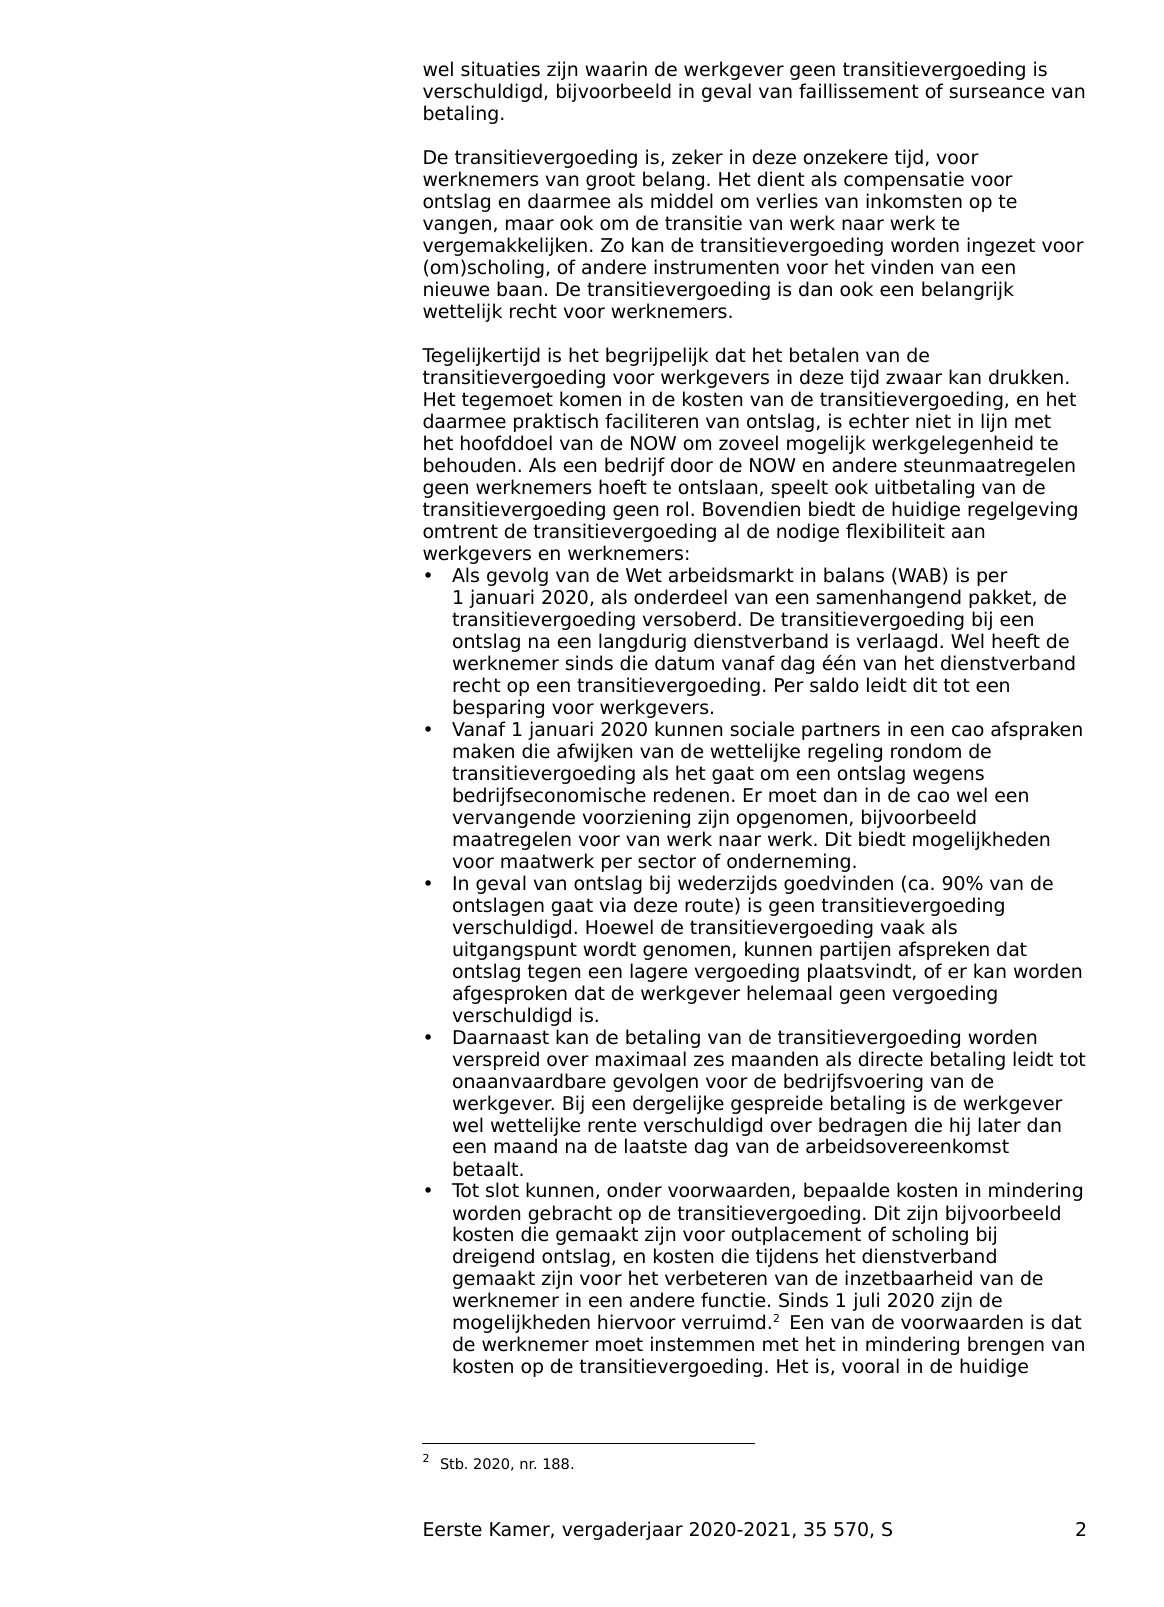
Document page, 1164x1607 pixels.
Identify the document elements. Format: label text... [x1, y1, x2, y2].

text • Als gevolg van de Wet arbeidsmarkt in balans (WAB) is per 1 januari 2020, als onderdeel van een samenhangend pakket, de transitievergoeding versoberd. De transitievergoeding bij een ontslag na een langdurig dienstverband is verlaagd. Wel heeft de werknemer sinds die datum vanaf dag één van het dienstverband recht op een transitievergoeding. Per saldo leidt dit tot een besparing voor werkgevers. [422, 565, 1087, 719]
text • In geval van ontslag bij wederzijds goedvinden (ca. 90% van de ontslagen gaat via deze route) is geen transitievergoeding verschuldigd. Hoewel de transitievergoeding vaak als uitgangspunt wordt genomen, kunnen partijen afspreken dat ontslag tegen een lagere vergoeding plaatsvindt, of er kan worden afgesproken dat de werkgever helemaal geen vergoeding verschuldigd is. [422, 873, 1087, 1027]
text wel situaties zijn waarin de werkgever geen transitievergoeding is verschuldigd, bijvoorbeeld in geval van faillissement of surseance van betaling. [422, 59, 1087, 125]
text • Tot slot kunnen, onder voorwaarden, bepaalde kosten in mindering worden gebracht op de transitievergoeding. Dit zijn bijvoorbeeld kosten die gemaakt zijn voor outplacement of scholing bij dreigend ontslag, en kosten die tijdens het dienstverband gemaakt zijn voor het verbeteren van de inzetbaarheid van de werknemer in een andere functie. Sinds 1 juli 2020 zijn de mogelijkheden hiervoor verruimd. Een van de voorwaarden is dat de werknemer moet instemmen met het in mindering brengen van kosten op de transitievergoeding. Het is, vooral in de huidige [422, 1180, 1087, 1378]
text Tegelijkertijd is het begrijpelijk dat het betalen van de transitievergoeding voor werkgevers in deze tijd zwaar kan drukken. Het tegemoet komen in de kosten van de transitievergoeding, en het daarmee praktisch faciliteren van ontslag, is echter niet in lijn met het hoofddoel van de NOW om zoveel mogelijk werkgelegenheid te behouden. Als een bedrijf door de NOW en andere steunmaatregelen geen werknemers hoeft te ontslaan, speelt ook uitbetaling van de transitievergoeding geen rol. Bovendien biedt de huidige regelgeving omtrent de transitievergoeding al de nodige flexibiliteit aan werkgevers en werknemers: [422, 345, 1087, 565]
text • Daarnaast kan de betaling van de transitievergoeding worden verspreid over maximaal zes maanden als directe betaling leidt tot onaanvaardbare gevolgen voor de bedrijfsvoering van de werkgever. Bij een dergelijke gespreide betaling is de werkgever wel wettelijke rente verschuldigd over bedragen die hij later dan een maand na de laatste dag van de arbeidsovereenkomst betaalt. [422, 1027, 1087, 1180]
text De transitievergoeding is, zeker in deze onzekere tijd, voor werknemers van groot belang. Het dient als compensatie voor ontslag en daarmee als middel om verlies van inkomsten op te vangen, maar ook om de transitie van werk naar werk te vergemakkelijken. Zo kan de transitievergoeding worden ingezet voor (om)scholing, of andere instrumenten voor het vinden van een nieuwe baan. De transitievergoeding is dan ook een belangrijk wettelijk recht voor werknemers. [422, 147, 1087, 323]
text • Vanaf 1 januari 2020 kunnen sociale partners in een cao afspraken maken die afwijken van de wettelijke regeling rondom de transitievergoeding als het gaat om een ontslag wegens bedrijfseconomische redenen. Er moet dan in de cao wel een vervangende voorziening zijn opgenomen, bijvoorbeeld maatregelen voor van werk naar werk. Dit biedt mogelijkheden voor maatwerk per sector of onderneming. [422, 719, 1087, 873]
text Stb. 2020, nr. 188. [422, 1452, 1087, 1474]
